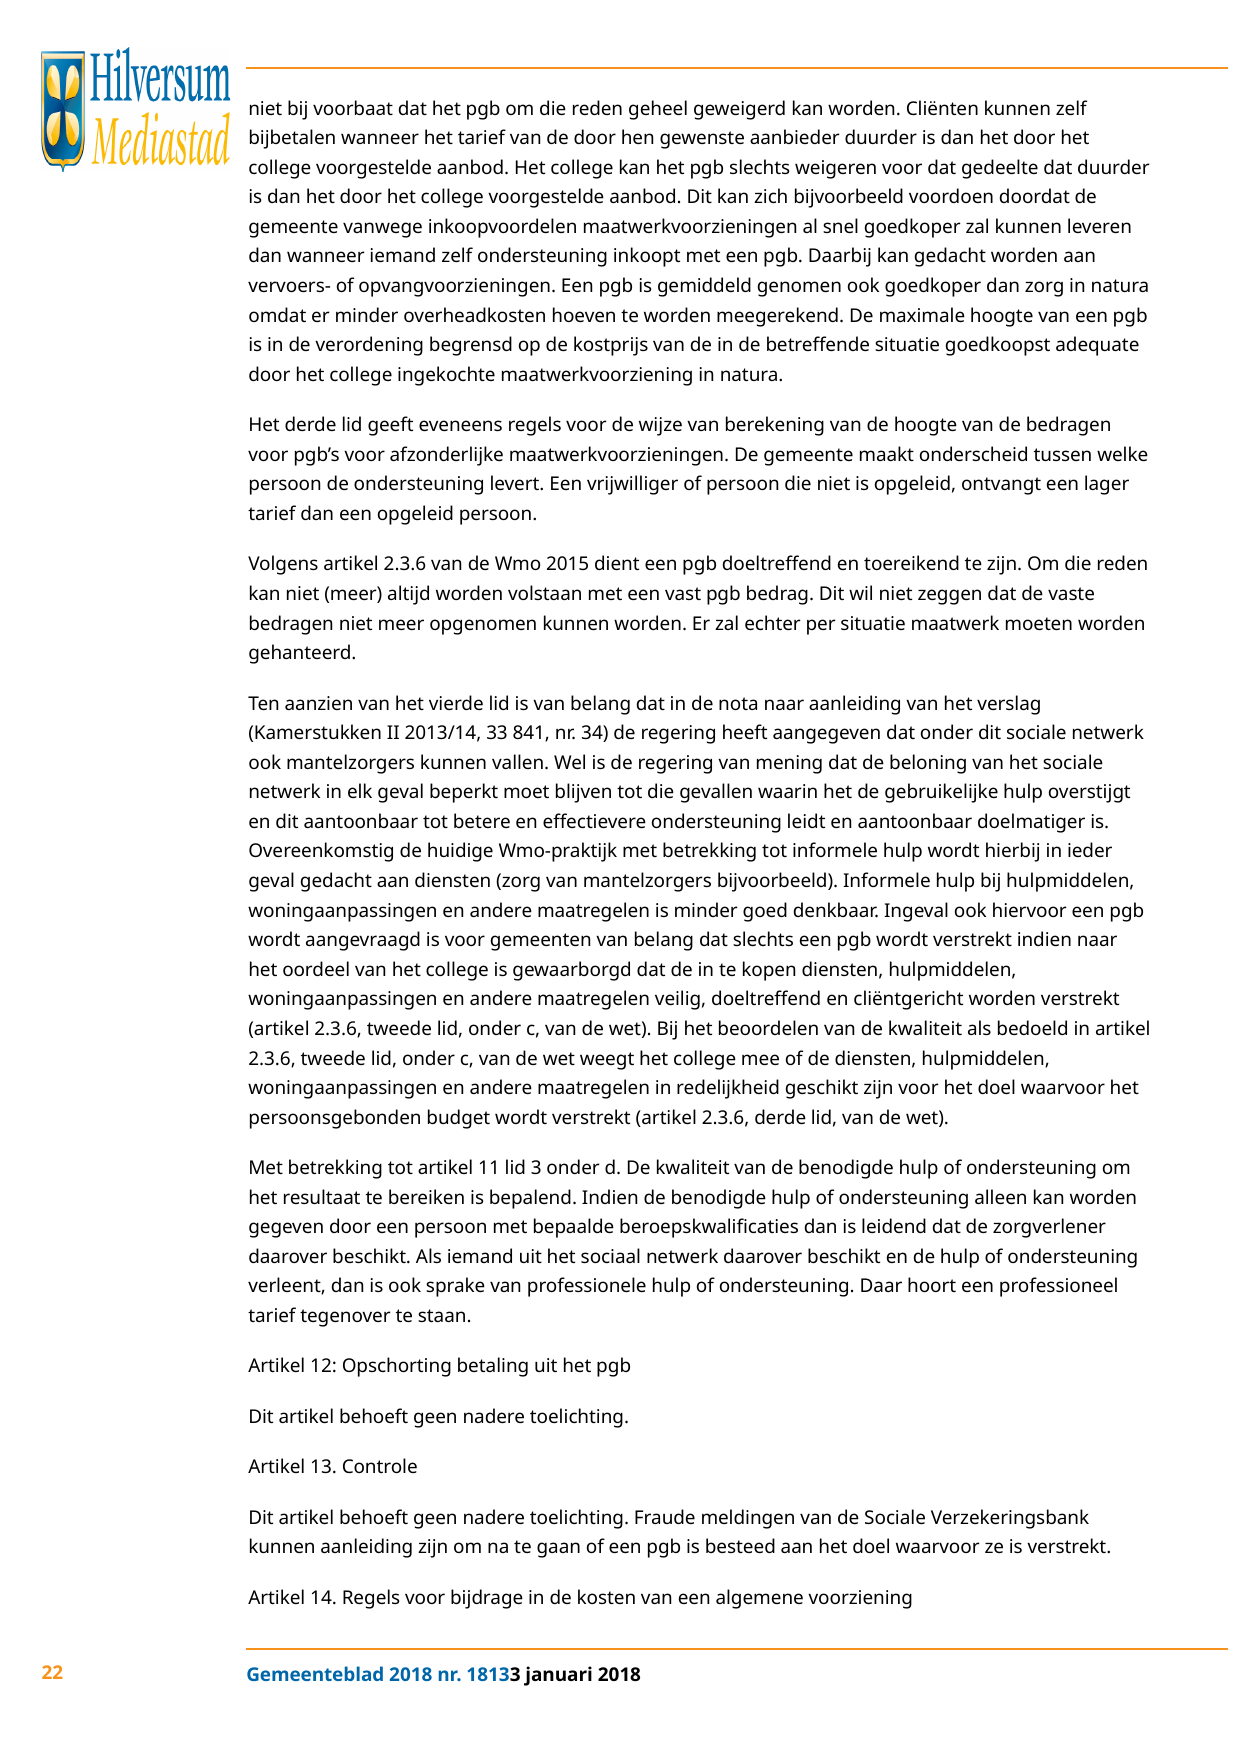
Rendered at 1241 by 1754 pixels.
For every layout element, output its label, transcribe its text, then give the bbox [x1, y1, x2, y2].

text Dit artikel behoeft geen nadere toelichting. [248, 1403, 1152, 1429]
text Artikel 12: Opschorting betaling uit het pgb [248, 1353, 1152, 1378]
text Ten aanzien van het vierde lid is van belang dat in de nota naar aanleiding van het verslag (Kamerstukken II 2013/14, 33 841, nr. 34) de regering heeft aangegeven dat onder dit sociale netwerk ook mantelzorgers kunnen vallen. Wel is de regering van mening dat de beloning van het sociale netwerk in elk geval beperkt moet blijven tot die gevallen waarin het de gebruikelijke hulp overstijgt en dit aantoonbaar tot betere en effectievere ondersteuning leidt en aantoonbaar doelmatiger is. Overeenkomstig de huidige Wmo-praktijk met betrekking tot informele hulp wordt hierbij in ieder geval gedacht aan diensten (zorg van mantelzorgers bijvoorbeeld). Informele hulp bij hulpmiddelen, woningaanpassingen en andere maatregelen is minder goed denkbaar. Ingeval ook hiervoor een pgb wordt aangevraagd is voor gemeenten van belang dat slechts een pgb wordt verstrekt indien naar het oordeel van het college is gewaarborgd dat de in te kopen diensten, hulpmiddelen, woningaanpassingen en andere maatregelen veilig, doeltreffend en cliëntgericht worden verstrekt (artikel 2.3.6, tweede lid, onder c, van de wet). Bij het beoordelen van de kwaliteit als bedoeld in artikel 2.3.6, tweede lid, onder c, van de wet weegt het college mee of de diensten, hulpmiddelen, woningaanpassingen en andere maatregelen in redelijkheid geschikt zijn voor het doel waarvoor het persoonsgebonden budget wordt verstrekt (artikel 2.3.6, derde lid, van de wet). [248, 690, 1152, 1130]
text Het derde lid geeft eveneens regels voor de wijze van berekening van de hoogte van de bedragen voor pgb’s voor afzonderlijke maatwerkvoorzieningen. De gemeente maakt onderscheid tussen welke persoon de ondersteuning levert. Een vrijwilliger of persoon die niet is opgeleid, ontvangt een lager tarief dan een opgeleid persoon. [248, 411, 1152, 526]
text Met betrekking tot artikel 11 lid 3 onder d. De kwaliteit van de benodigde hulp of ondersteuning om het resultaat te bereiken is bepalend. Indien de benodigde hulp of ondersteuning alleen kan worden gegeven door een persoon met bepaalde beroepskwalificaties dan is leidend dat de zorgverlener daarover beschikt. Als iemand uit het sociaal netwerk daarover beschikt en de hulp of ondersteuning verleent, dan is ook sprake van professionele hulp of ondersteuning. Daar hoort een professioneel tarief tegenover te staan. [248, 1154, 1152, 1328]
picture [41, 47, 231, 172]
text niet bij voorbaat dat het pgb om die reden geheel geweigerd kan worden. Cliënten kunnen zelf bijbetalen wanneer het tarief van de door hen gewenste aanbieder duurder is dan het door het college voorgestelde aanbod. Het college kan het pgb slechts weigeren voor dat gedeelte dat duurder is dan het door het college voorgestelde aanbod. Dit kan zich bijvoorbeeld voordoen doordat de gemeente vanwege inkoopvoordelen maatwerkvoorzieningen al snel goedkoper zal kunnen leveren dan wanneer iemand zelf ondersteuning inkoopt met een pgb. Daarbij kan gedacht worden aan vervoers- of opvangvoorzieningen. Een pgb is gemiddeld genomen ook goedkoper dan zorg in natura omdat er minder overheadkosten hoeven te worden meegerekend. De maximale hoogte van een pgb is in de verordening begrensd op de kostprijs van de in de betreffende situatie goedkoopst adequate door het college ingekochte maatwerkvoorziening in natura. [248, 95, 1152, 387]
text Dit artikel behoeft geen nadere toelichting. Fraude meldingen van de Sociale Verzekeringsbank kunnen aanleiding zijn om na te gaan of een pgb is besteed aan het doel waarvoor ze is verstrekt. [248, 1504, 1152, 1559]
text Artikel 14. Regels voor bijdrage in de kosten van een algemene voorziening [248, 1584, 1152, 1610]
text Volgens artikel 2.3.6 van de Wmo 2015 dient een pgb doeltreffend en toereikend te zijn. Om die reden kan niet (meer) altijd worden volstaan met een vast pgb bedrag. Dit wil niet zeggen dat de vaste bedragen niet meer opgenomen kunnen worden. Er zal echter per situatie maatwerk moeten worden gehanteerd. [248, 551, 1152, 665]
text Artikel 13. Controle [248, 1453, 1152, 1479]
